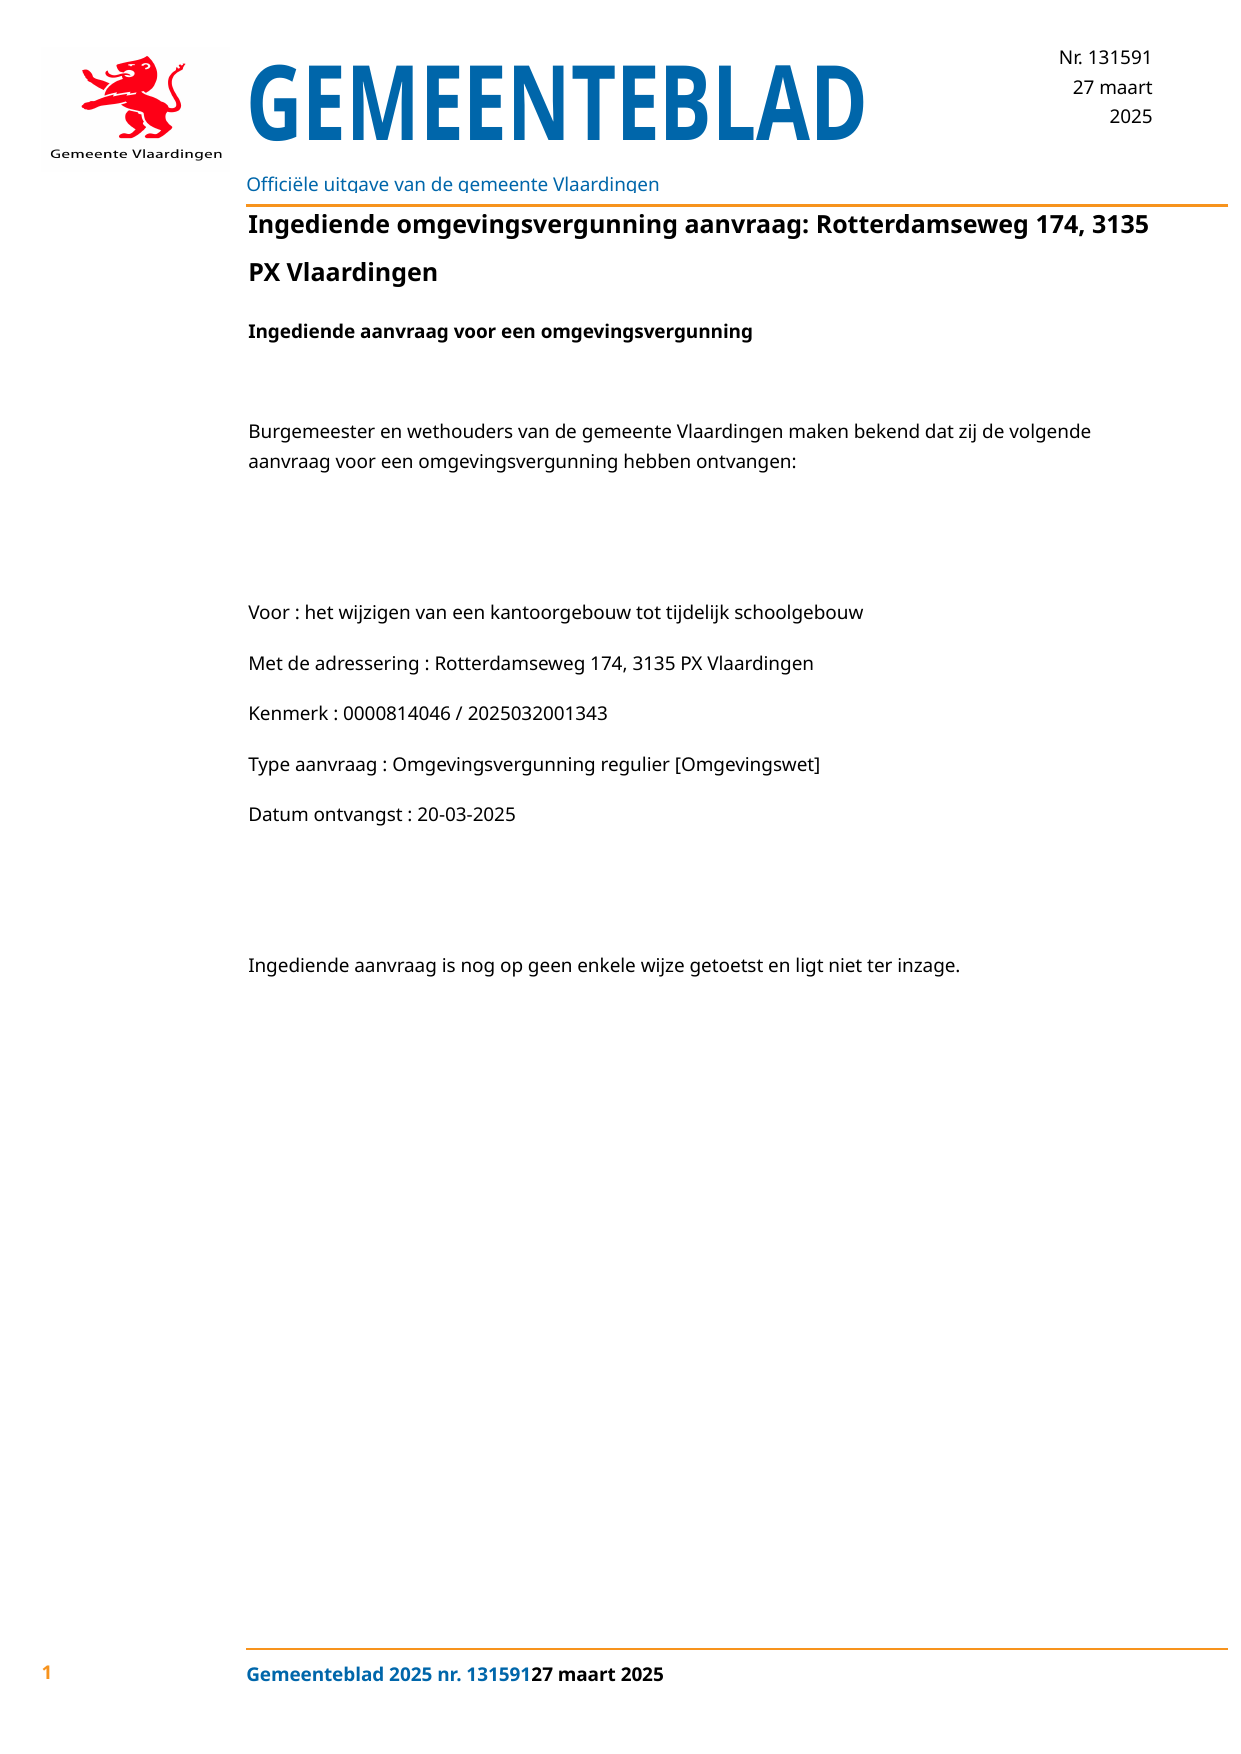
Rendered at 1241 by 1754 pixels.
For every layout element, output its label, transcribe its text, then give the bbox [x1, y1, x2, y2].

text Type aanvraag : Omgevingsvergunning regulier [Omgevingswet] [248, 751, 1152, 777]
text Kenmerk : 0000814046 / 2025032001343 [248, 700, 1152, 726]
text Voor : het wijzigen van een kantoorgebouw tot tijdelijk schoolgebouw [248, 599, 1152, 625]
text Ingediende omgevingsvergunning aanvraag: Rotterdamseweg 174, 3135 PX Vlaardingen [248, 207, 1152, 288]
text Ingediende aanvraag voor een omgevingsvergunning [248, 318, 1152, 344]
text Burgemeester en wethouders van de gemeente Vlaardingen maken bekend dat zij de volgende aanvraag voor een omgevingsvergunning hebben ontvangen: [248, 419, 1152, 474]
text Ingediende aanvraag is nog op geen enkele wijze getoetst en ligt niet ter inzage. [248, 952, 1152, 978]
text Datum ontvangst : 20-03-2025 [248, 801, 1152, 827]
picture [41, 47, 231, 172]
text Met de adressering : Rotterdamseweg 174, 3135 PX Vlaardingen [248, 650, 1152, 676]
